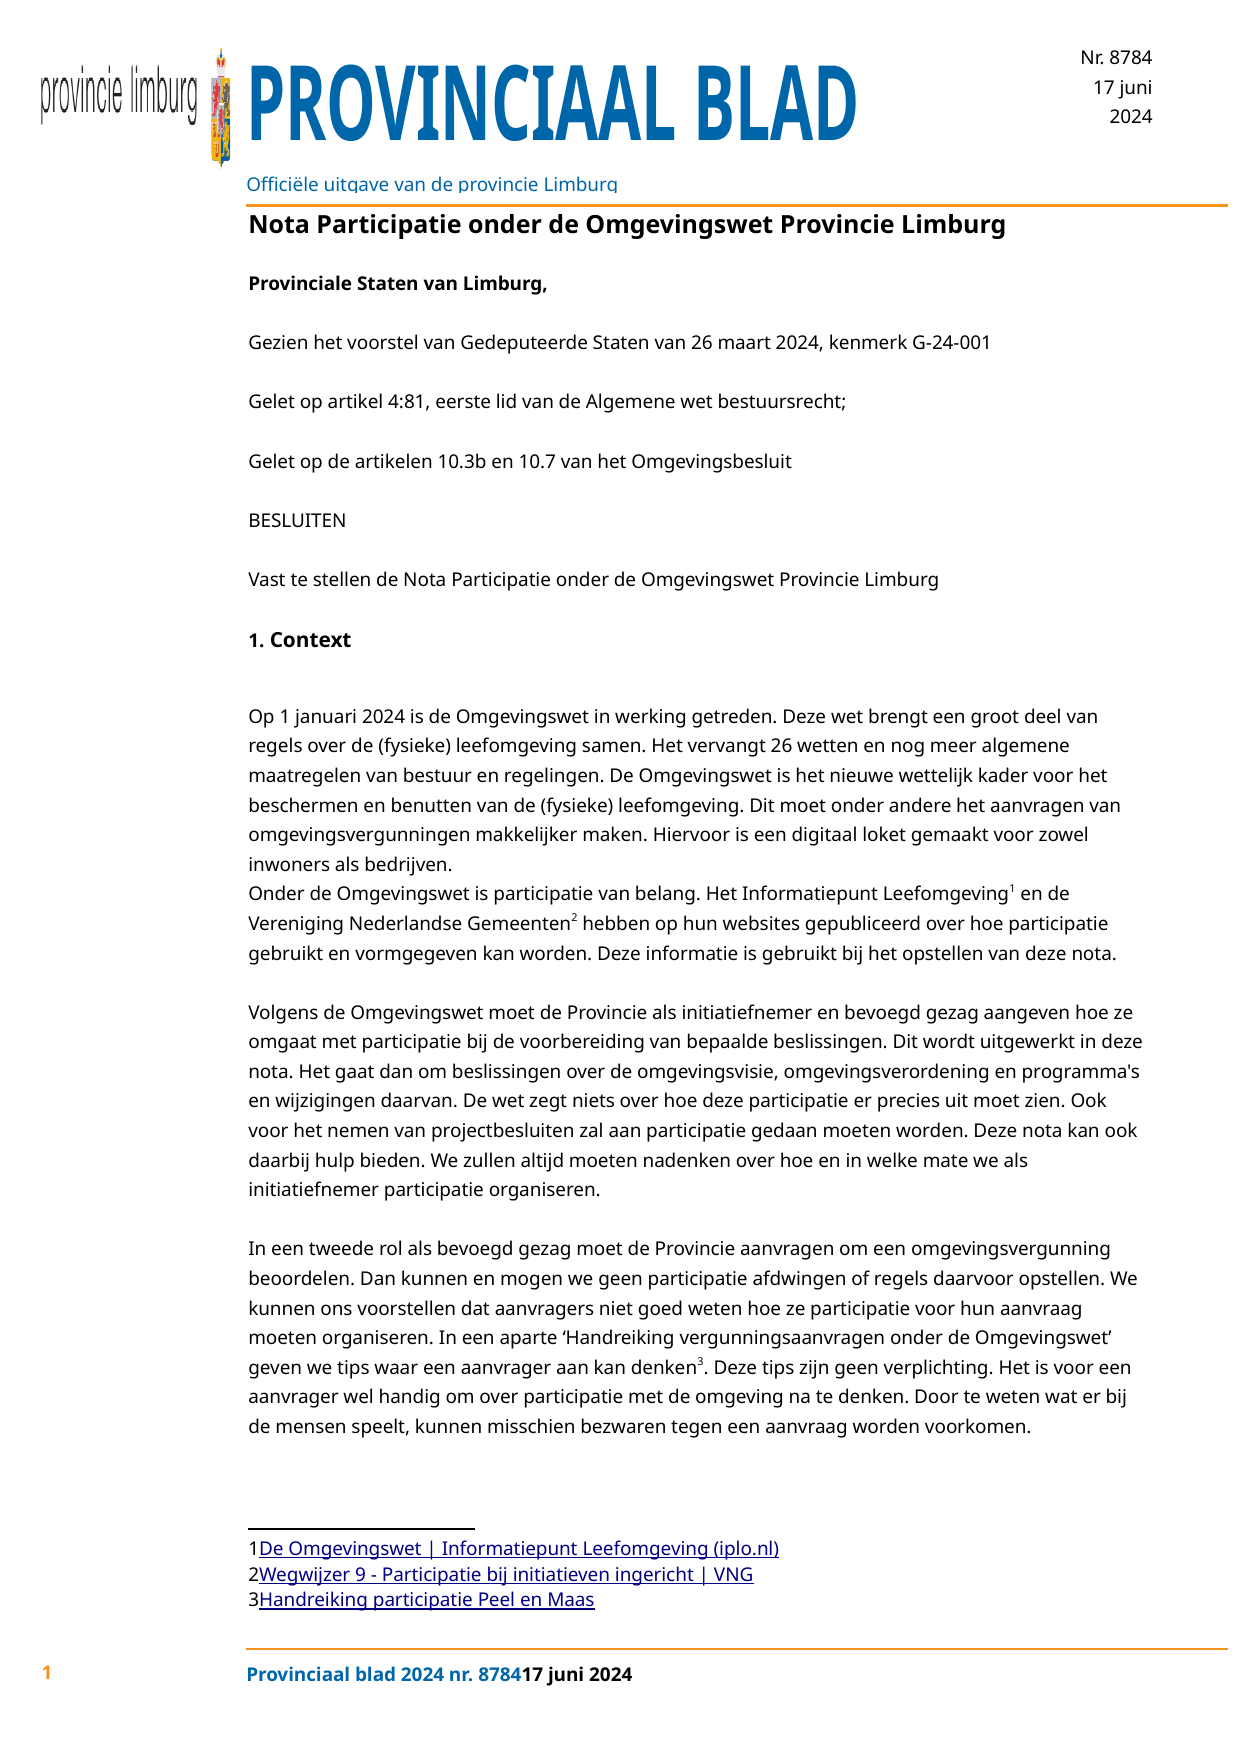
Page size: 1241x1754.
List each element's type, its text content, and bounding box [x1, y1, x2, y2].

text Wegwijzer 9 - Participatie bij initiatieven ingericht | VNG [248, 1561, 1152, 1586]
text Gezien het voorstel van Gedeputeerde Staten van 26 maart 2024, kenmerk G-24-001 [248, 329, 1152, 355]
text BESLUITEN [248, 507, 1152, 533]
text Handreiking participatie Peel en Maas [248, 1586, 1152, 1612]
picture [41, 47, 231, 172]
text 1. Context [248, 625, 1152, 654]
text Nota Participatie onder de Omgevingswet Provincie Limburg [248, 207, 1152, 241]
text Provinciale Staten van Limburg, [248, 270, 1152, 296]
text Gelet op artikel 4:81, eerste lid van de Algemene wet bestuursrecht; [248, 389, 1152, 414]
text In een tweede rol als bevoegd gezag moet de Provincie aanvragen om een omgevingsvergunning beoordelen. Dan kunnen en mogen we geen participatie afdwingen of regels daarvoor opstellen. We kunnen ons voorstellen dat aanvragers niet goed weten hoe ze participatie voor hun aanvraag moeten organiseren. In een aparte ‘Handreiking vergunningsaanvragen onder de Omgevingswet’ geven we tips waar een aanvrager aan kan denken. Deze tips zijn geen verplichting. Het is voor een aanvrager wel handig om over participatie met de omgeving na te denken. Door te weten wat er bij de mensen speelt, kunnen misschien bezwaren tegen een aanvraag worden voorkomen. [248, 1236, 1152, 1439]
text Vast te stellen de Nota Participatie onder de Omgevingswet Provincie Limburg [248, 566, 1152, 592]
text Op 1 januari 2024 is de Omgevingswet in werking getreden. Deze wet brengt een groot deel van regels over de (fysieke) leefomgeving samen. Het vervangt 26 wetten en nog meer algemene maatregelen van bestuur en regelingen. De Omgevingswet is het nieuwe wettelijk kader voor het beschermen en benutten van de (fysieke) leefomgeving. Dit moet onder andere het aanvragen van omgevingsvergunningen makkelijker maken. Hiervoor is een digitaal loket gemaakt voor zowel inwoners als bedrijven. [248, 703, 1152, 877]
text De Omgevingswet | Informatiepunt Leefomgeving (iplo.nl) [248, 1535, 1152, 1561]
text Volgens de Omgevingswet moet de Provincie als initiatiefnemer en bevoegd gezag aangeven hoe ze omgaat met participatie bij de voorbereiding van bepaalde beslissingen. Dit wordt uitgewerkt in deze nota. Het gaat dan om beslissingen over de omgevingsvisie, omgevingsverordening en programma's en wijzigingen daarvan. De wet zegt niets over hoe deze participatie er precies uit moet zien. Ook voor het nemen van projectbesluiten zal aan participatie gedaan moeten worden. Deze nota kan ook daarbij hulp bieden. We zullen altijd moeten nadenken over hoe en in welke mate we als initiatiefnemer participatie organiseren. [248, 999, 1152, 1202]
text Gelet op de artikelen 10.3b en 10.7 van het Omgevingsbesluit [248, 448, 1152, 473]
text Onder de Omgevingswet is participatie van belang. Het Informatiepunt Leefomgeving en de Vereniging Nederlandse Gemeenten hebben op hun websites gepubliceerd over hoe participatie gebruikt en vormgegeven kan worden. Deze informatie is gebruikt bij het opstellen van deze nota. [248, 881, 1152, 965]
